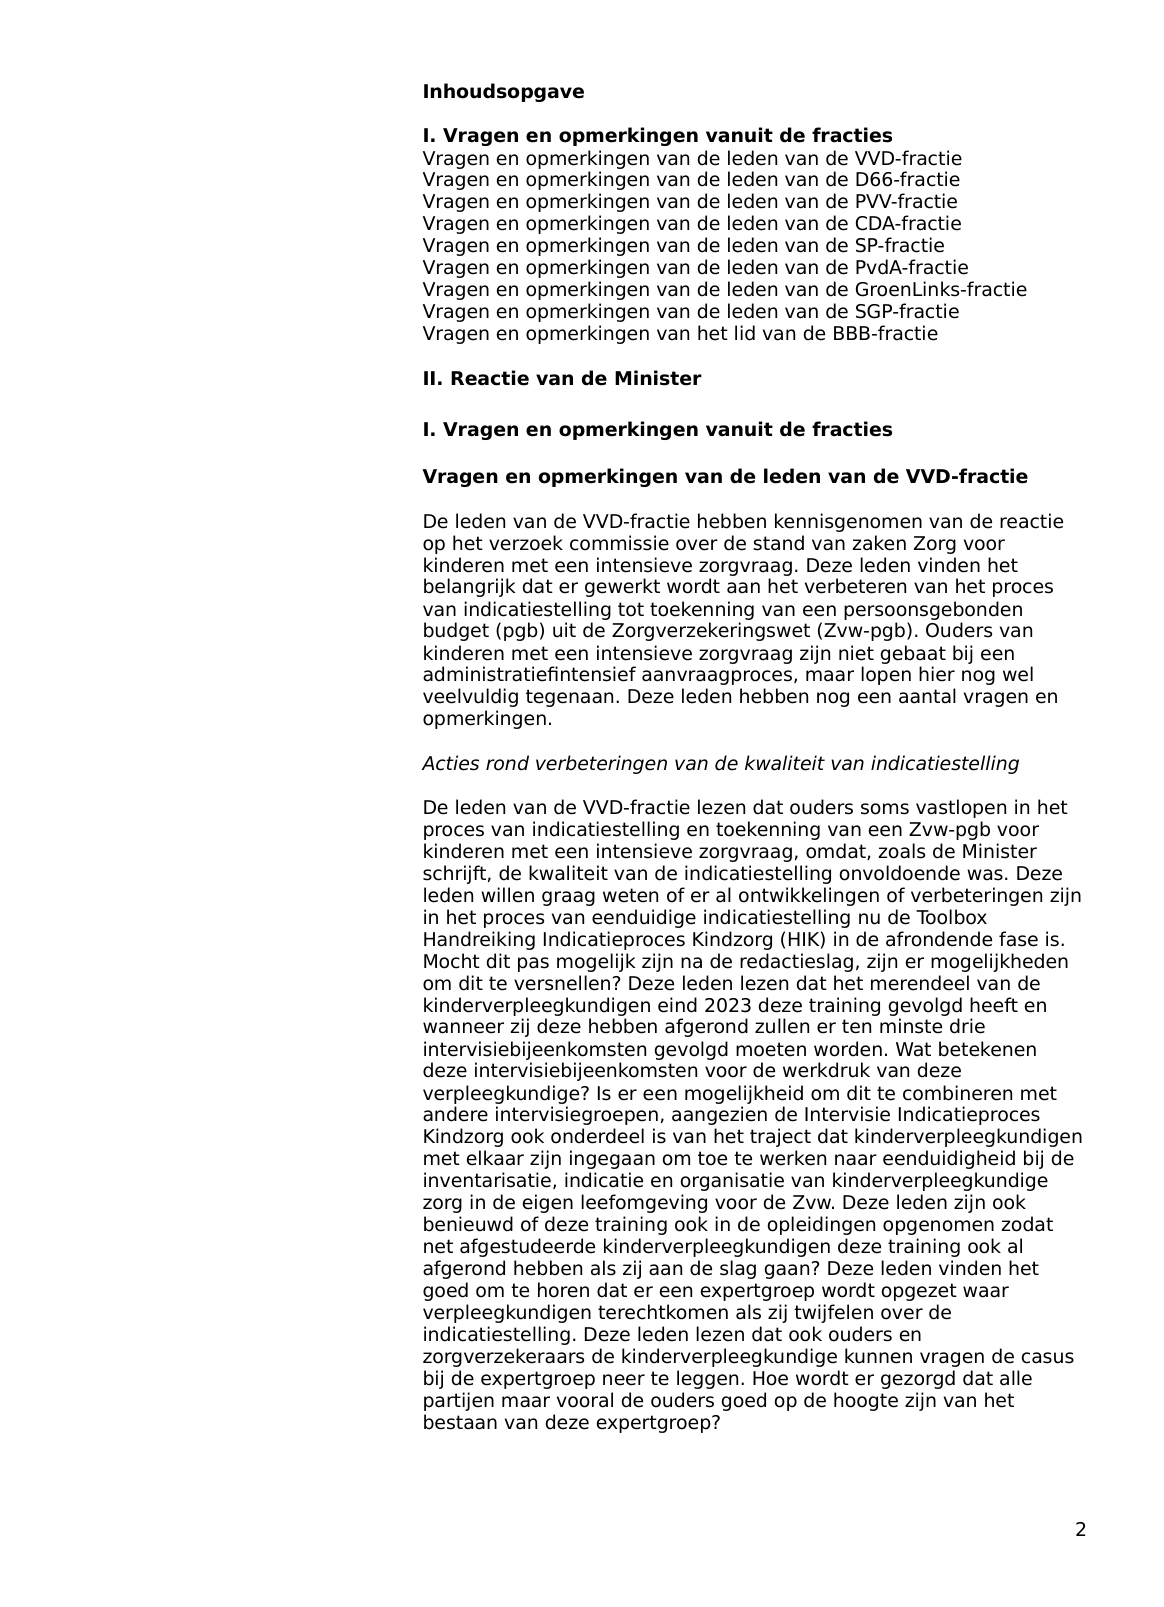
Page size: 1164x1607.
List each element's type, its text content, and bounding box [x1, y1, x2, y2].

text Vragen en opmerkingen van de leden van de SP-fractie [422, 235, 1087, 257]
subtitle Acties rond verbeteringen van de kwaliteit van indicatiestelling [422, 752, 1087, 774]
text I. Vragen en opmerkingen vanuit de fracties [422, 125, 1087, 147]
text II. Reactie van de Minister [422, 367, 1087, 389]
text Vragen en opmerkingen van de leden van de CDA-fractie [422, 213, 1087, 235]
text Vragen en opmerkingen van de leden van de PvdA-fractie [422, 257, 1087, 279]
text Vragen en opmerkingen van de leden van de PVV-fractie [422, 191, 1087, 213]
text Vragen en opmerkingen van de leden van de SGP-fractie [422, 301, 1087, 323]
text Vragen en opmerkingen van de leden van de GroenLinks-fractie [422, 279, 1087, 301]
subtitle Inhoudsopgave [422, 81, 1087, 103]
text De leden van de VVD-fractie lezen dat ouders soms vastlopen in het proces van indicatiestelling en toekenning van een Zvw-pgb voor kinderen met een intensieve zorgvraag, omdat, zoals de Minister schrijft, de kwaliteit van de indicatiestelling onvoldoende was. Deze leden willen graag weten of er al ontwikkelingen of verbeteringen zijn in het proces van eenduidige indicatiestelling nu de Toolbox Handreiking Indicatieproces Kindzorg (HIK) in de afrondende fase is. Mocht dit pas mogelijk zijn na de redactieslag, zijn er mogelijkheden om dit te versnellen? Deze leden lezen dat het merendeel van de kinderverpleegkundigen eind 2023 deze training gevolgd heeft en wanneer zij deze hebben afgerond zullen er ten minste drie intervisiebijeenkomsten gevolgd moeten worden. Wat betekenen deze intervisiebijeenkomsten voor de werkdruk van deze verpleegkundige? Is er een mogelijkheid om dit te combineren met andere intervisiegroepen, aangezien de Intervisie Indicatieproces Kindzorg ook onderdeel is van het traject dat kinderverpleegkundigen met elkaar zijn ingegaan om toe te werken naar eenduidigheid bij de inventarisatie, indicatie en organisatie van kinderverpleegkundige zorg in de eigen leefomgeving voor de Zvw. Deze leden zijn ook benieuwd of deze training ook in de opleidingen opgenomen zodat net afgestudeerde kinderverpleegkundigen deze training ook al afgerond hebben als zij aan de slag gaan? Deze leden vinden het goed om te horen dat er een expertgroep wordt opgezet waar verpleegkundigen terechtkomen als zij twijfelen over de indicatiestelling. Deze leden lezen dat ook ouders en zorgverzekeraars de kinderverpleegkundige kunnen vragen de casus bij de expertgroep neer te leggen. Hoe wordt er gezorgd dat alle partijen maar vooral de ouders goed op de hoogte zijn van het bestaan van deze expertgroep? [422, 797, 1087, 1434]
subtitle I. Vragen en opmerkingen vanuit de fracties [422, 419, 1087, 441]
text Vragen en opmerkingen van de leden van de VVD-fractie [422, 147, 1087, 169]
subtitle Vragen en opmerkingen van de leden van de VVD-fractie [422, 466, 1087, 488]
text Vragen en opmerkingen van het lid van de BBB-fractie [422, 323, 1087, 345]
text De leden van de VVD-fractie hebben kennisgenomen van de reactie op het verzoek commissie over de stand van zaken Zorg voor kinderen met een intensieve zorgvraag. Deze leden vinden het belangrijk dat er gewerkt wordt aan het verbeteren van het proces van indicatiestelling tot toekenning van een persoonsgebonden budget (pgb) uit de Zorgverzekeringswet (Zvw-pgb). Ouders van kinderen met een intensieve zorgvraag zijn niet gebaat bij een administratiefintensief aanvraagproces, maar lopen hier nog wel veelvuldig tegenaan. Deze leden hebben nog een aantal vragen en opmerkingen. [422, 511, 1087, 730]
text Vragen en opmerkingen van de leden van de D66-fractie [422, 169, 1087, 191]
